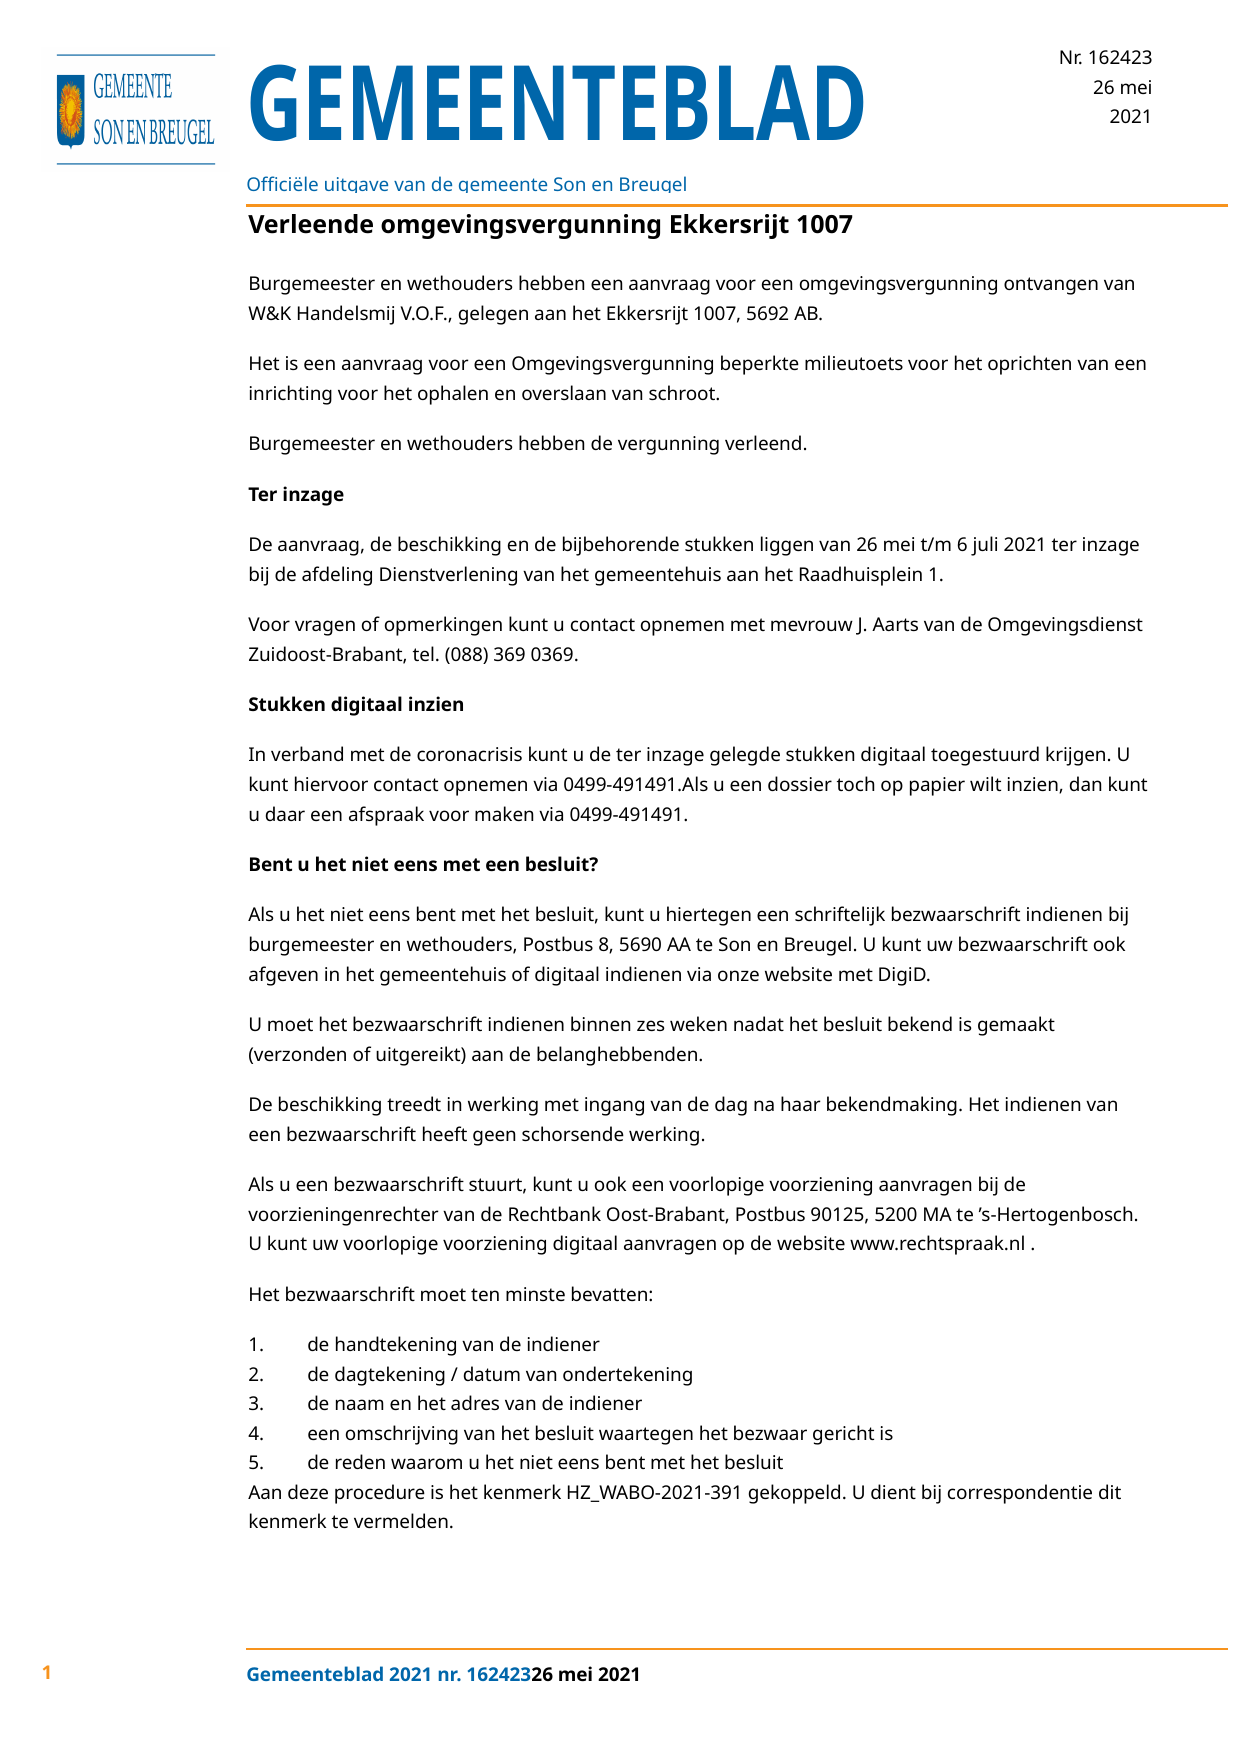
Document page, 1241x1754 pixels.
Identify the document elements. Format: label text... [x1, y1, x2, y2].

text U moet het bezwaarschrift indienen binnen zes weken nadat het besluit bekend is gemaakt (verzonden of uitgereikt) aan de belanghebbenden. [248, 1011, 1152, 1066]
text Verleende omgevingsvergunning Ekkersrijt 1007 [248, 207, 1152, 241]
text In verband met de coronacrisis kunt u de ter inzage gelegde stukken digitaal toegestuurd krijgen. U kunt hiervoor contact opnemen via 0499-491491.Als u een dossier toch op papier wilt inzien, dan kunt u daar een afspraak voor maken via 0499-491491. [248, 742, 1152, 826]
list de reden waarom u het niet eens bent met het besluit [248, 1449, 1152, 1475]
text Bent u het niet eens met een besluit? [248, 851, 1152, 877]
text Het bezwaarschrift moet ten minste bevatten: [248, 1281, 1152, 1306]
text De beschikking treedt in werking met ingang van de dag na haar bekendmaking. Het indienen van een bezwaarschrift heeft geen schorsende werking. [248, 1091, 1152, 1146]
text Voor vragen of opmerkingen kunt u contact opnemen met mevrouw J. Aarts van de Omgevingsdienst Zuidoost-Brabant, tel. (088) 369 0369. [248, 611, 1152, 666]
text Stukken digitaal inzien [248, 691, 1152, 717]
text De aanvraag, de beschikking en de bijbehorende stukken liggen van 26 mei t/m 6 juli 2021 ter inzage bij de afdeling Dienstverlening van het gemeentehuis aan het Raadhuisplein 1. [248, 531, 1152, 586]
list de dagtekening / datum van ondertekening [248, 1361, 1152, 1386]
text Burgemeester en wethouders hebben de vergunning verleend. [248, 430, 1152, 456]
text Ter inzage [248, 481, 1152, 506]
list de handtekening van de indiener [248, 1331, 1152, 1357]
text Als u een bezwaarschrift stuurt, kunt u ook een voorlopige voorziening aanvragen bij de voorzieningenrechter van de Rechtbank Oost-Brabant, Postbus 90125, 5200 MA te ’s-Hertogenbosch. U kunt uw voorlopige voorziening digitaal aanvragen op de website www.rechtspraak.nl . [248, 1171, 1152, 1256]
list een omschrijving van het besluit waartegen het bezwaar gericht is [248, 1420, 1152, 1446]
list de naam en het adres van de indiener [248, 1390, 1152, 1416]
text Als u het niet eens bent met het besluit, kunt u hiertegen een schriftelijk bezwaarschrift indienen bij burgemeester en wethouders, Postbus 8, 5690 AA te Son en Breugel. U kunt uw bezwaarschrift ook afgeven in het gemeentehuis of digitaal indienen via onze website met DigiD. [248, 902, 1152, 986]
text Burgemeester en wethouders hebben een aanvraag voor een omgevingsvergunning ontvangen van W&K Handelsmij V.O.F., gelegen aan het Ekkersrijt 1007, 5692 AB. [248, 270, 1152, 326]
picture [41, 47, 231, 172]
text Het is een aanvraag voor een Omgevingsvergunning beperkte milieutoets voor het oprichten van een inrichting voor het ophalen en overslaan van schroot. [248, 350, 1152, 406]
text Aan deze procedure is het kenmerk HZ_WABO-2021-391 gekoppeld. U dient bij correspondentie dit kenmerk te vermelden. [248, 1479, 1152, 1534]
